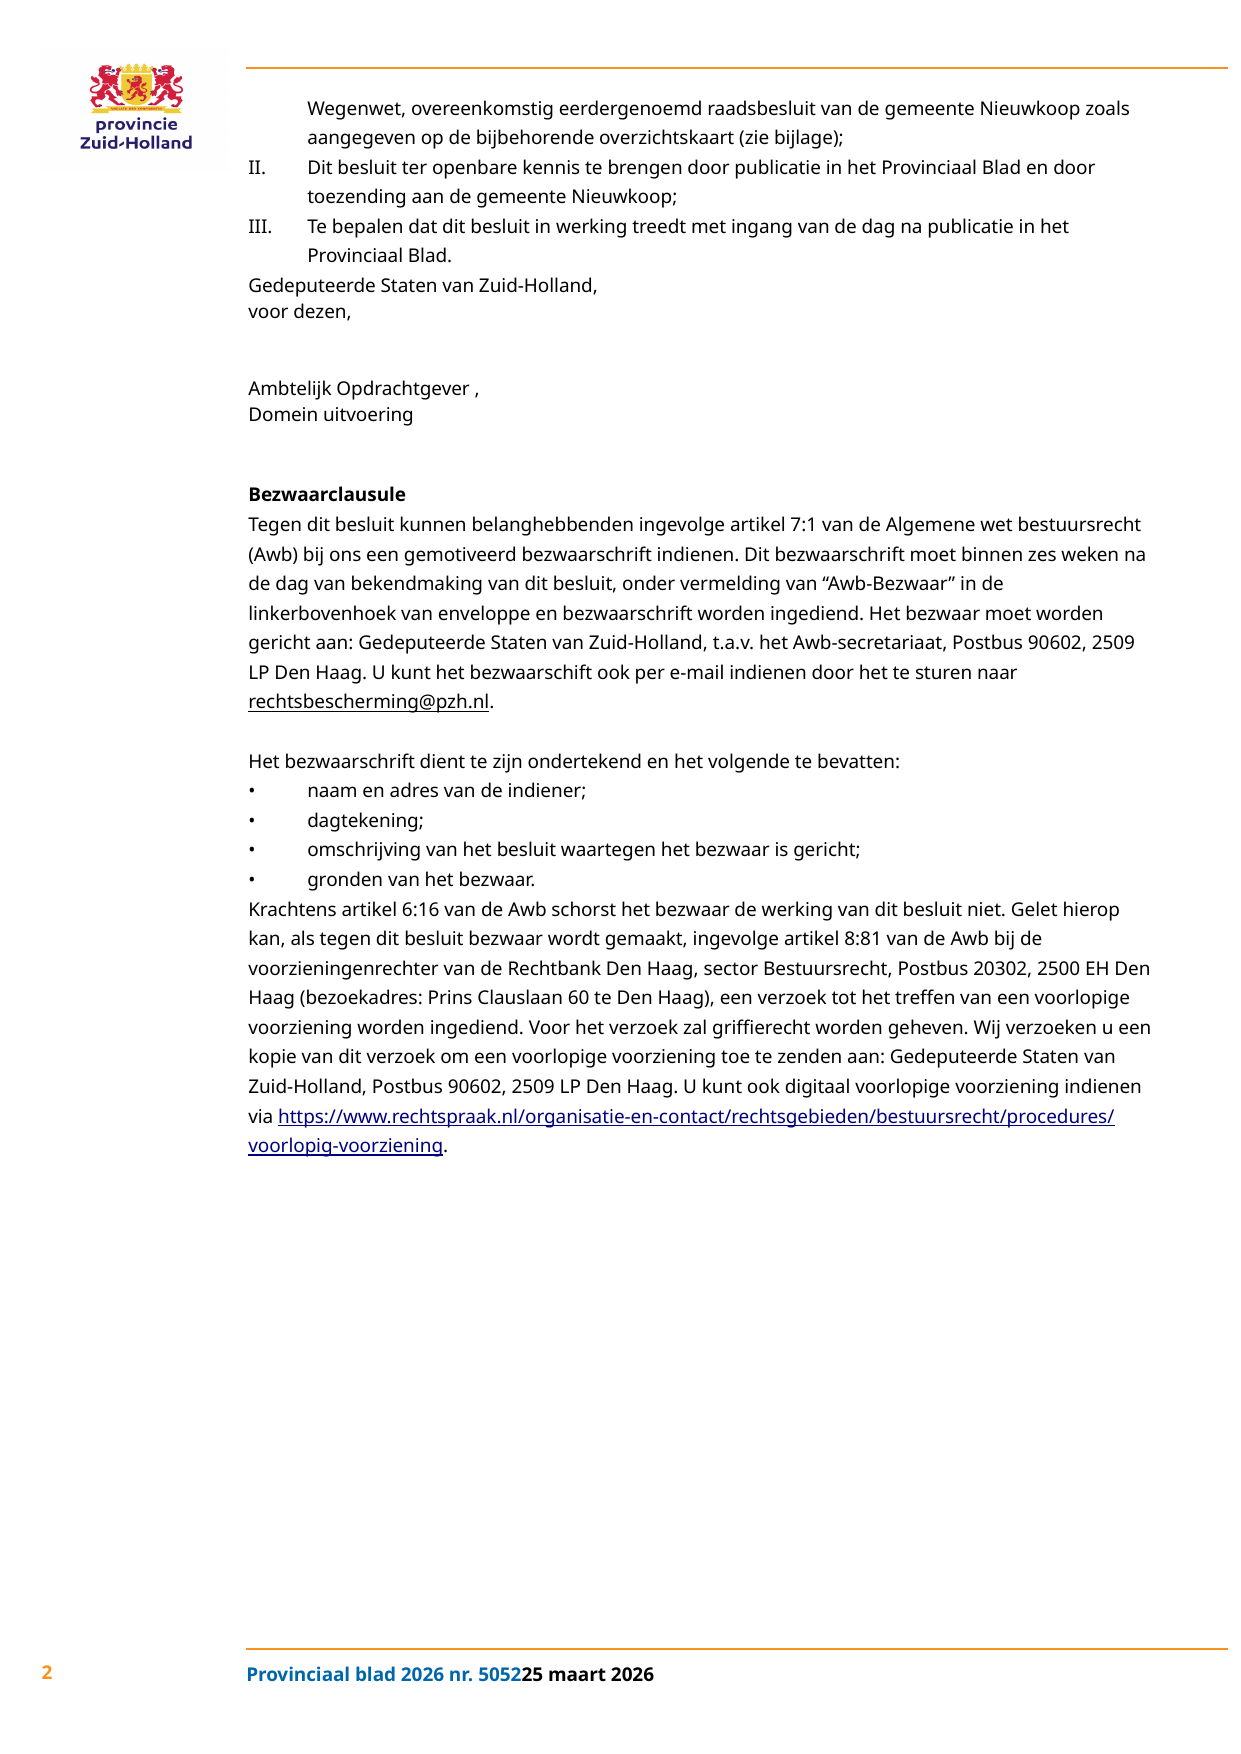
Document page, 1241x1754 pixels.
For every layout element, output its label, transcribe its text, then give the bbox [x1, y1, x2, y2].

list Te bepalen dat dit besluit in werking treedt met ingang van de dag na publicatie in het Provinciaal Blad. [248, 213, 1152, 268]
text Ambtelijk Opdrachtgever , [248, 375, 1152, 401]
picture [41, 47, 231, 172]
list naam en adres van de indiener; [248, 777, 1152, 803]
text voor dezen, [248, 298, 1152, 324]
text Domein uitvoering [248, 401, 1152, 427]
text Krachtens artikel 6:16 van de Awb schorst het bezwaar de werking van dit besluit niet. Gelet hierop kan, als tegen dit besluit bezwaar wordt gemaakt, ingevolge artikel 8:81 van de Awb bij de voorzieningenrechter van de Rechtbank Den Haag, sector Bestuursrecht, Postbus 20302, 2500 EH Den Haag (bezoekadres: Prins Clauslaan 60 te Den Haag), een verzoek tot het treffen van een voorlopige voorziening worden ingediend. Voor het verzoek zal griffierecht worden geheven. Wij verzoeken u een kopie van dit verzoek om een voorlopige voorziening toe te zenden aan: Gedeputeerde Staten van Zuid-Holland, Postbus 90602, 2509 LP Den Haag. U kunt ook digitaal voorlopige voorziening indienen via https://www.rechtspraak.nl/organisatie-en-contact/rechtsgebieden/bestuursrecht/procedures/voorlopig-voorziening. [248, 896, 1152, 1158]
list gronden van het bezwaar. [248, 866, 1152, 892]
text Gedeputeerde Staten van Zuid-Holland, [248, 272, 1152, 298]
list omschrijving van het besluit waartegen het bezwaar is gericht; [248, 837, 1152, 862]
text Het bezwaarschrift dient te zijn ondertekend en het volgende te bevatten: [248, 748, 1152, 773]
list dagtekening; [248, 807, 1152, 833]
list Wegenwet, overeenkomstig eerdergenoemd raadsbesluit van de gemeente Nieuwkoop zoals aangegeven op de bijbehorende overzichtskaart (zie bijlage); [248, 95, 1152, 150]
text Tegen dit besluit kunnen belanghebbenden ingevolge artikel 7:1 van de Algemene wet bestuursrecht (Awb) bij ons een gemotiveerd bezwaarschrift indienen. Dit bezwaarschrift moet binnen zes weken na de dag van bekendmaking van dit besluit, onder vermelding van “Awb-Bezwaar” in de linkerbovenhoek van enveloppe en bezwaarschrift worden ingediend. Het bezwaar moet worden gericht aan: Gedeputeerde Staten van Zuid-Holland, t.a.v. het Awb-secretariaat, Postbus 90602, 2509 LP Den Haag. U kunt het bezwaarschift ook per e-mail indienen door het te sturen naar rechtsbescherming@pzh.nl. [248, 511, 1152, 714]
text Bezwaarclausule [248, 482, 1152, 507]
list Dit besluit ter openbare kennis te brengen door publicatie in het Provinciaal Blad en door toezending aan de gemeente Nieuwkoop; [248, 154, 1152, 209]
